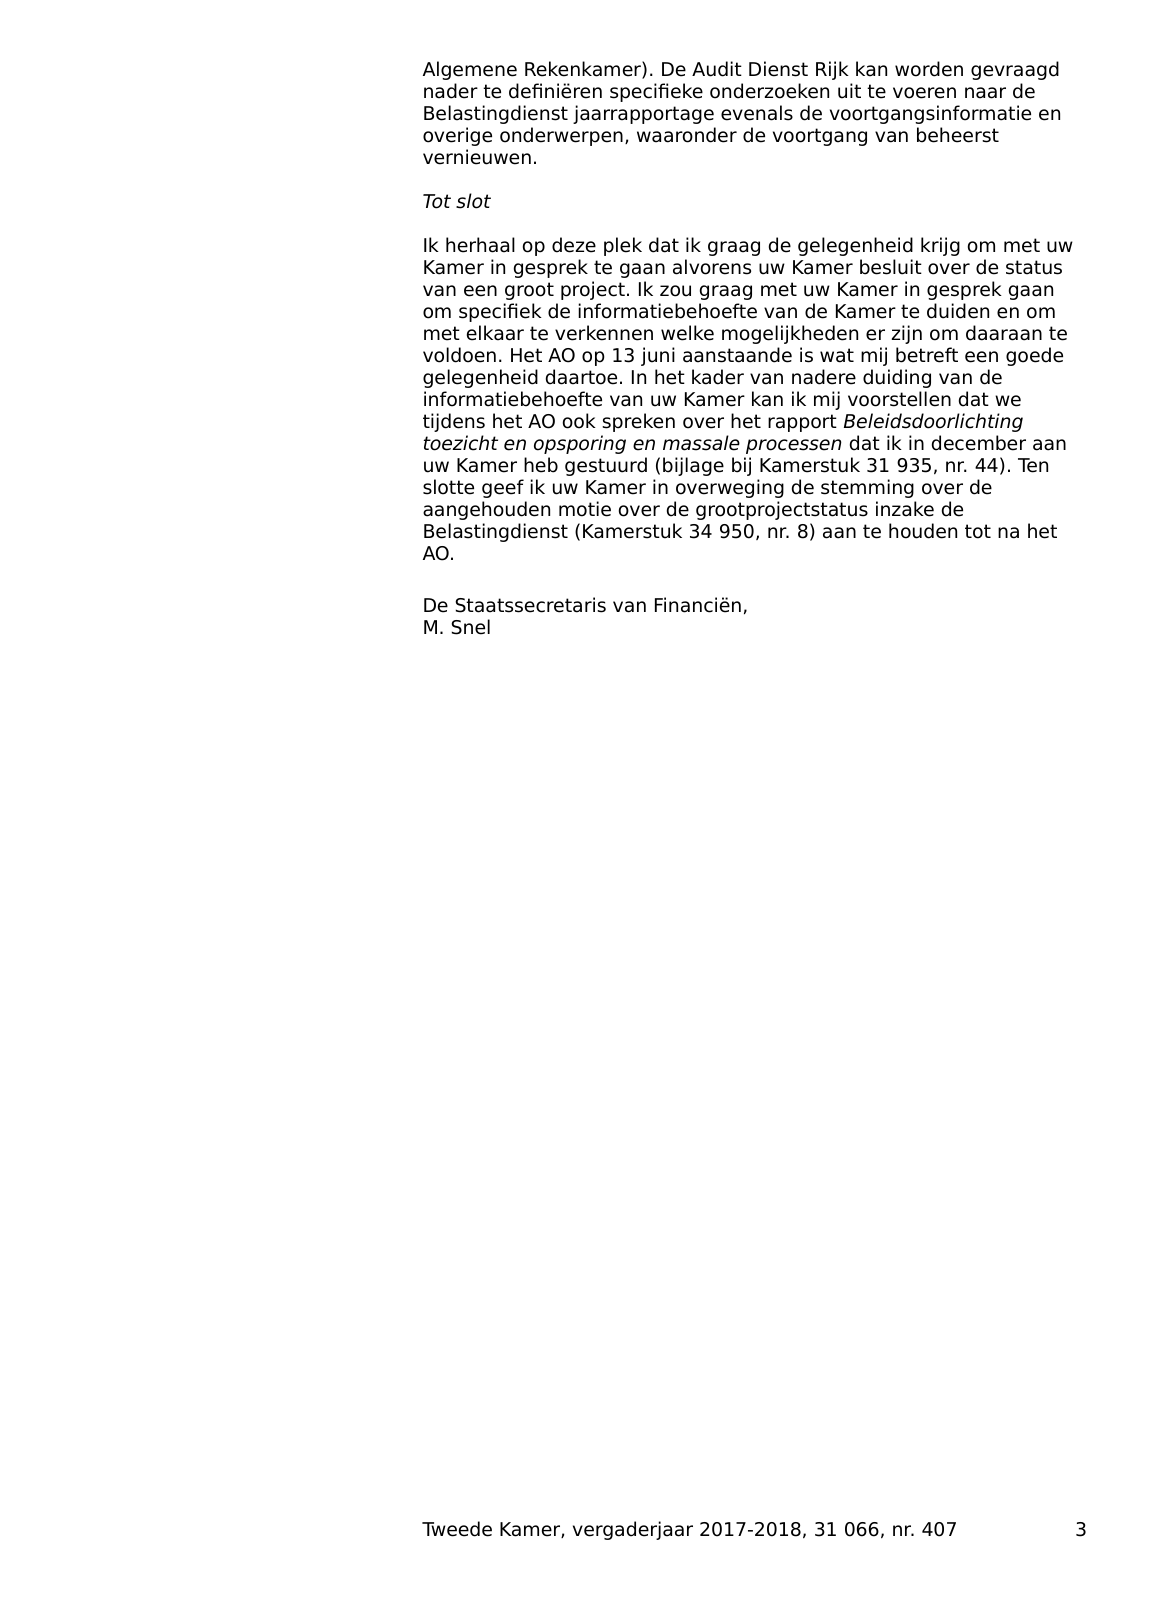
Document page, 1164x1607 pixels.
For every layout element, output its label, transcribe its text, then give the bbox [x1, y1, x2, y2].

text Ik herhaal op deze plek dat ik graag de gelegenheid krijg om met uw Kamer in gesprek te gaan alvorens uw Kamer besluit over de status van een groot project. Ik zou graag met uw Kamer in gesprek gaan om specifiek de informatiebehoefte van de Kamer te duiden en om met elkaar te verkennen welke mogelijkheden er zijn om daaraan te voldoen. Het AO op 13 juni aanstaande is wat mij betreft een goede gelegenheid daartoe. In het kader van nadere duiding van de informatiebehoefte van uw Kamer kan ik mij voorstellen dat we tijdens het AO ook spreken over het rapport Beleidsdoorlichting toezicht en opsporing en massale processen dat ik in december aan uw Kamer heb gestuurd (bijlage bij Kamerstuk 31 935, nr. 44). Ten slotte geef ik uw Kamer in overweging de stemming over de aangehouden motie over de grootprojectstatus inzake de Belastingdienst (Kamerstuk 34 950, nr. 8) aan te houden tot na het AO. [422, 235, 1087, 565]
text Algemene Rekenkamer). De Audit Dienst Rijk kan worden gevraagd nader te definiëren specifieke onderzoeken uit te voeren naar de Belastingdienst jaarrapportage evenals de voortgangsinformatie en overige onderwerpen, waaronder de voortgang van beheerst vernieuwen. [422, 59, 1087, 169]
subtitle Tot slot [422, 191, 1087, 213]
text De Staatssecretaris van Financiën, M. Snel [422, 595, 1087, 639]
